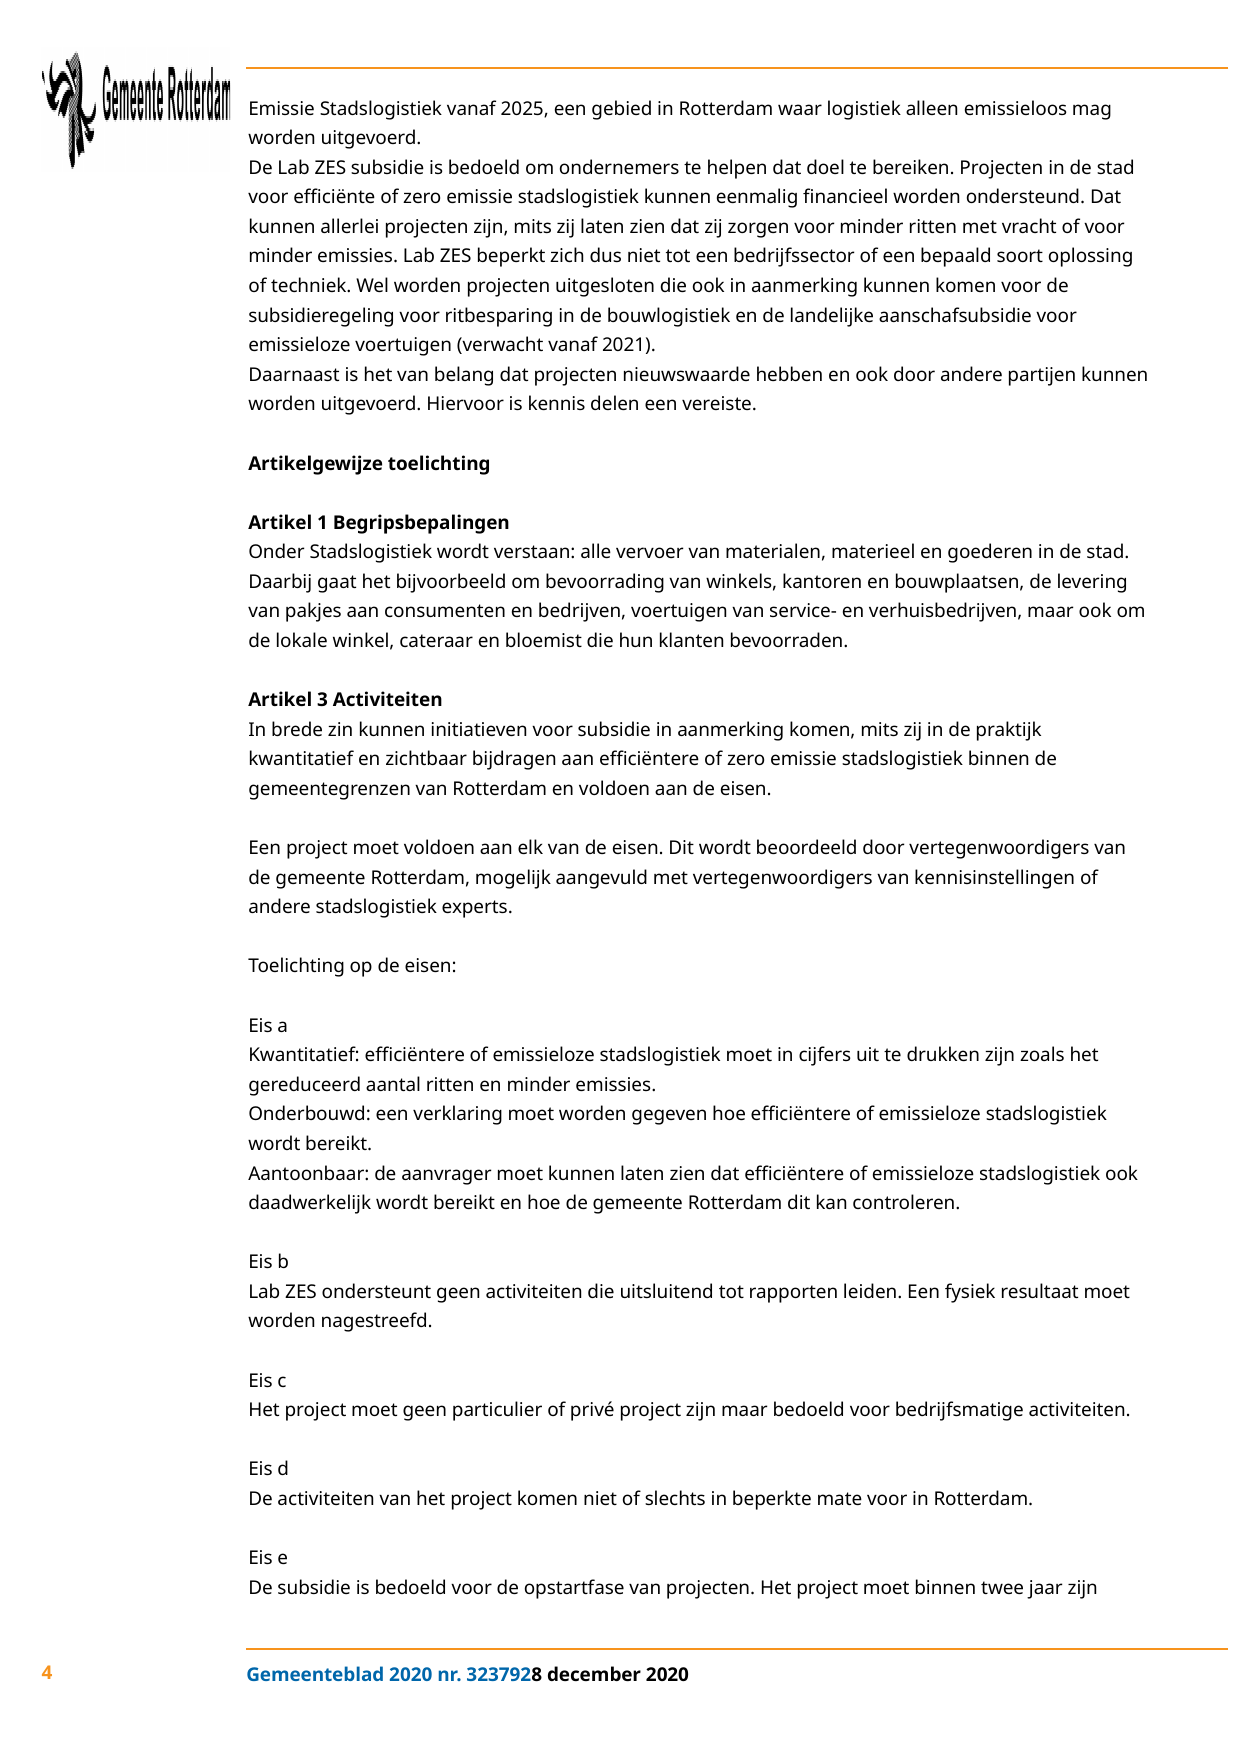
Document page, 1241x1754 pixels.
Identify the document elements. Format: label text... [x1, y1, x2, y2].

text Eis e [248, 1544, 1152, 1570]
text Lab ZES ondersteunt geen activiteiten die uitsluitend tot rapporten leiden. Een fysiek resultaat moet worden nagestreefd. [248, 1278, 1152, 1333]
text Kwantitatief: efficiëntere of emissieloze stadslogistiek moet in cijfers uit te drukken zijn zoals het gereduceerd aantal ritten en minder emissies. [248, 1041, 1152, 1097]
text In brede zin kunnen initiatieven voor subsidie in aanmerking komen, mits zij in de praktijk kwantitatief en zichtbaar bijdragen aan efficiëntere of zero emissie stadslogistiek binnen de gemeentegrenzen van Rotterdam en voldoen aan de eisen. [248, 716, 1152, 801]
text Daarnaast is het van belang dat projecten nieuwswaarde hebben en ook door andere partijen kunnen worden uitgevoerd. Hiervoor is kennis delen een vereiste. [248, 361, 1152, 416]
text Eis a [248, 1012, 1152, 1038]
text Eis d [248, 1456, 1152, 1481]
text Het project moet geen particulier of privé project zijn maar bedoeld voor bedrijfsmatige activiteiten. [248, 1396, 1152, 1422]
text Artikel 3 Activiteiten [248, 686, 1152, 712]
text Eis b [248, 1248, 1152, 1274]
text Aantoonbaar: de aanvrager moet kunnen laten zien dat efficiëntere of emissieloze stadslogistiek ook daadwerkelijk wordt bereikt en hoe de gemeente Rotterdam dit kan controleren. [248, 1160, 1152, 1215]
text Eis c [248, 1367, 1152, 1393]
text De subsidie is bedoeld voor de opstartfase van projecten. Het project moet binnen twee jaar zijn [248, 1574, 1152, 1600]
text De Lab ZES subsidie is bedoeld om ondernemers te helpen dat doel te bereiken. Projecten in de stad voor efficiënte of zero emissie stadslogistiek kunnen eenmalig financieel worden ondersteund. Dat kunnen allerlei projecten zijn, mits zij laten zien dat zij zorgen voor minder ritten met vracht of voor minder emissies. Lab ZES beperkt zich dus niet tot een bedrijfssector of een bepaald soort oplossing of techniek. Wel worden projecten uitgesloten die ook in aanmerking kunnen komen voor de subsidieregeling voor ritbesparing in de bouwlogistiek en de landelijke aanschafsubsidie voor emissieloze voertuigen (verwacht vanaf 2021). [248, 154, 1152, 357]
text Toelichting op de eisen: [248, 953, 1152, 978]
text Artikel 1 Begripsbepalingen [248, 509, 1152, 535]
picture [41, 47, 231, 172]
text Artikelgewijze toelichting [248, 450, 1152, 476]
text De activiteiten van het project komen niet of slechts in beperkte mate voor in Rotterdam. [248, 1485, 1152, 1511]
text Emissie Stadslogistiek vanaf 2025, een gebied in Rotterdam waar logistiek alleen emissieloos mag worden uitgevoerd. [248, 95, 1152, 150]
text Een project moet voldoen aan elk van de eisen. Dit wordt beoordeeld door vertegenwoordigers van de gemeente Rotterdam, mogelijk aangevuld met vertegenwoordigers van kennisinstellingen of andere stadslogistiek experts. [248, 834, 1152, 919]
text Onder Stadslogistiek wordt verstaan: alle vervoer van materialen, materieel en goederen in de stad. Daarbij gaat het bijvoorbeeld om bevoorrading van winkels, kantoren en bouwplaatsen, de levering van pakjes aan consumenten en bedrijven, voertuigen van service- en verhuisbedrijven, maar ook om de lokale winkel, cateraar en bloemist die hun klanten bevoorraden. [248, 538, 1152, 653]
text Onderbouwd: een verklaring moet worden gegeven hoe efficiëntere of emissieloze stadslogistiek wordt bereikt. [248, 1101, 1152, 1156]
